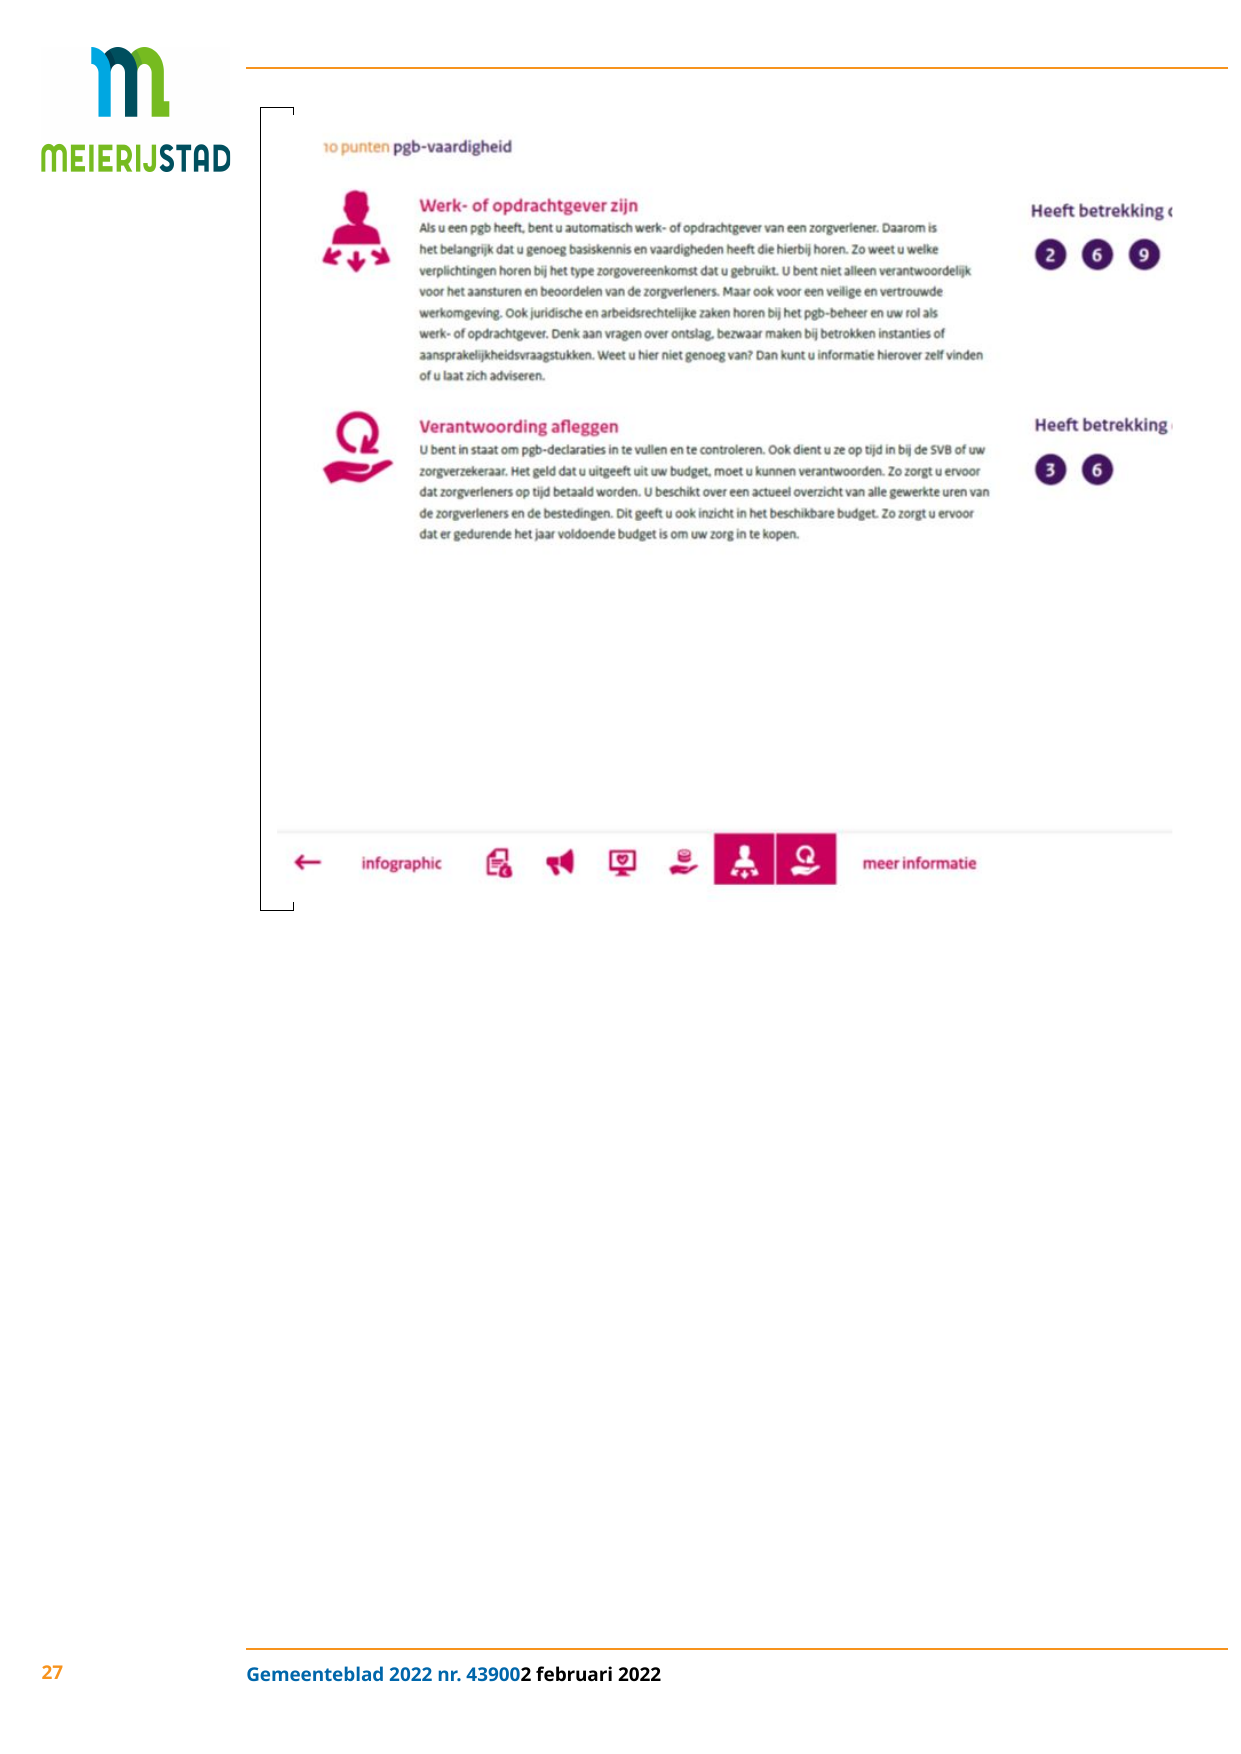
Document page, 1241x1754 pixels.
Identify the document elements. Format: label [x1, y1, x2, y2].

picture [41, 47, 231, 172]
picture [268, 115, 1173, 902]
